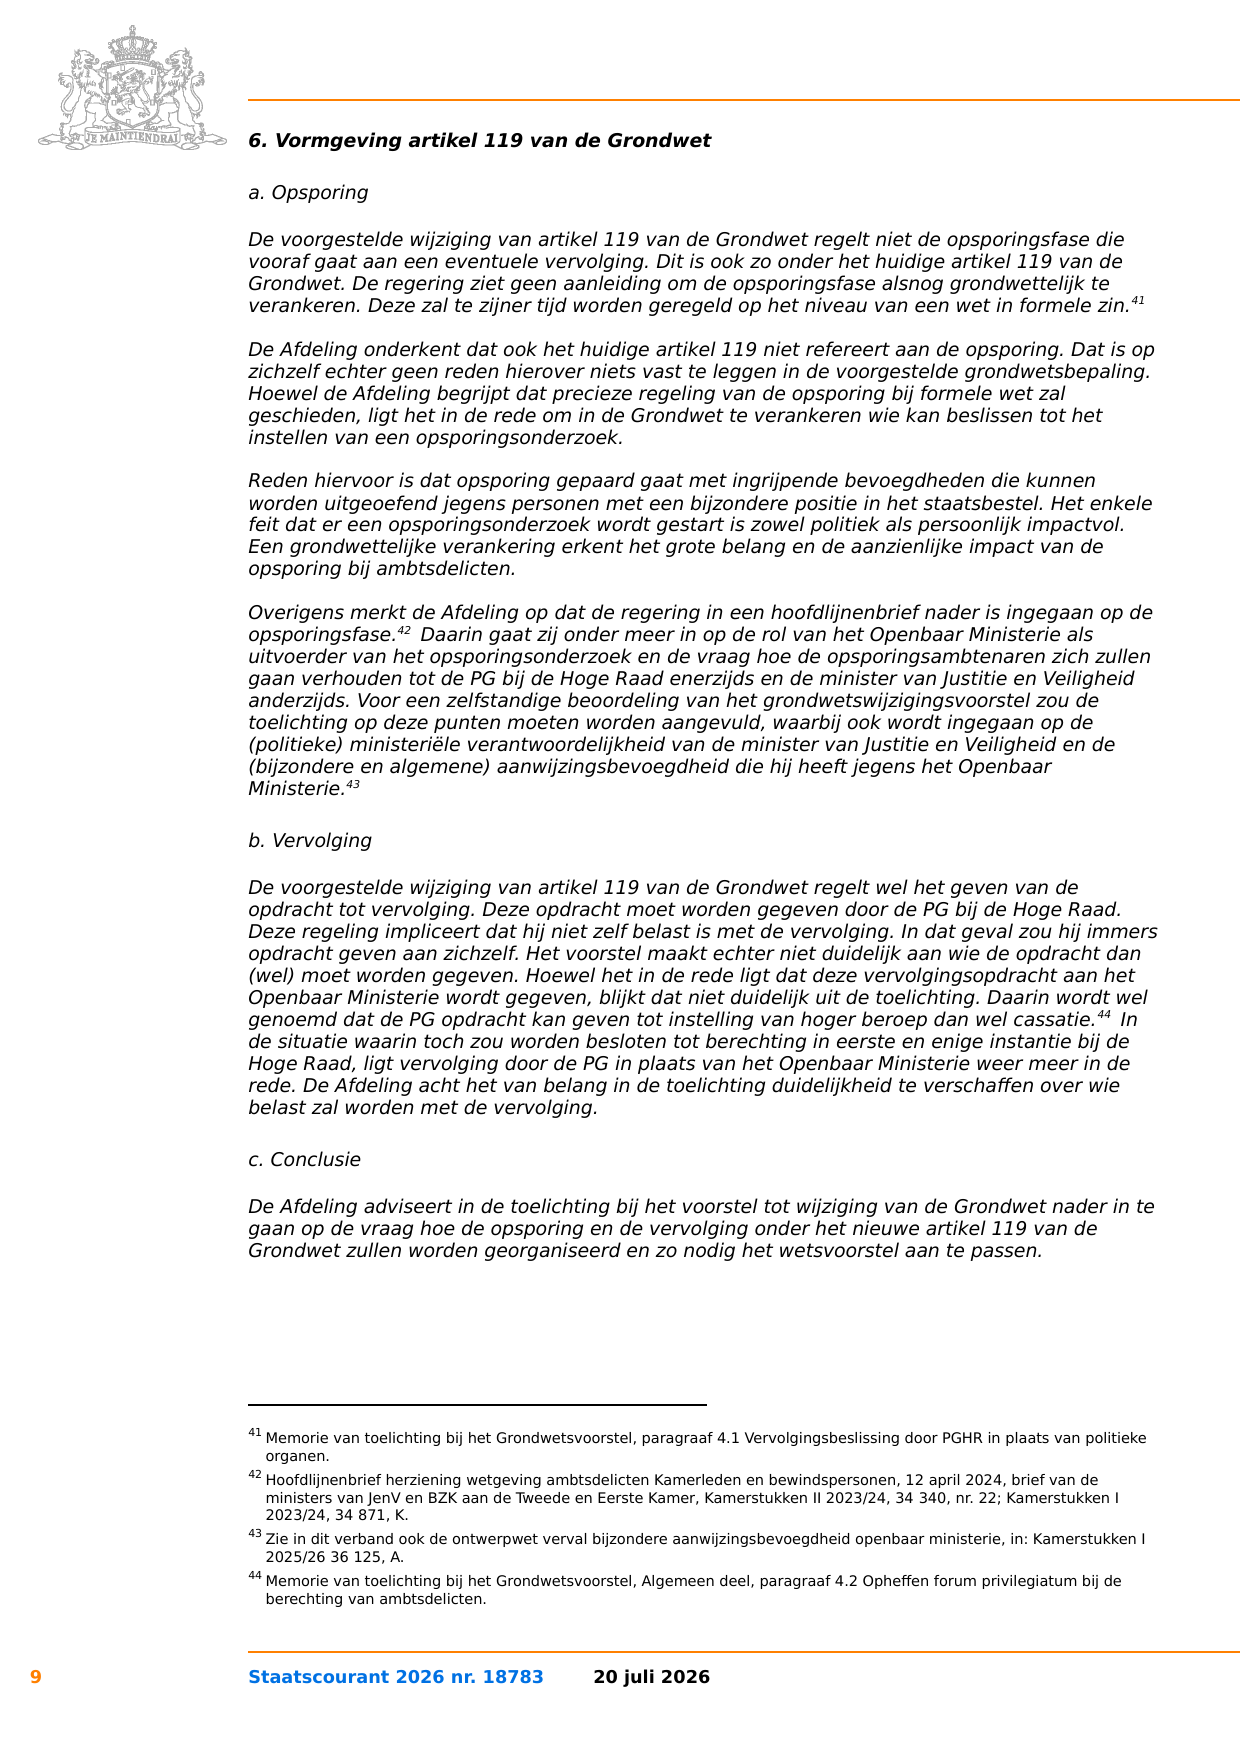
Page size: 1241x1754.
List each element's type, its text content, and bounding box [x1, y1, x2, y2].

subtitle b. Vervolging [248, 830, 1163, 852]
text De Afdeling onderkent dat ook het huidige artikel 119 niet refereert aan de opsporing. Dat is op zichzelf echter geen reden hierover niets vast te leggen in de voorgestelde grondwetsbepaling. Hoewel de Afdeling begrijpt dat precieze regeling van de opsporing bij formele wet zal geschieden, ligt het in de rede om in de Grondwet te verankeren wie kan beslissen tot het instellen van een opsporingsonderzoek. [248, 339, 1163, 448]
subtitle c. Conclusie [248, 1149, 1163, 1171]
subtitle 6. Vormgeving artikel 119 van de Grondwet [248, 130, 1163, 152]
text De voorgestelde wijziging van artikel 119 van de Grondwet regelt wel het geven van de opdracht tot vervolging. Deze opdracht moet worden gegeven door de PG bij de Hoge Raad. Deze regeling impliceert dat hij niet zelf belast is met de vervolging. In dat geval zou hij immers opdracht geven aan zichzelf. Het voorstel maakt echter niet duidelijk aan wie de opdracht dan (wel) moet worden gegeven. Hoewel het in de rede ligt dat deze vervolgingsopdracht aan het Openbaar Ministerie wordt gegeven, blijkt dat niet duidelijk uit de toelichting. Daarin wordt wel genoemd dat de PG opdracht kan geven tot instelling van hoger beroep dan wel cassatie. In de situatie waarin toch zou worden besloten tot berechting in eerste en enige instantie bij de Hoge Raad, ligt vervolging door de PG in plaats van het Openbaar Ministerie weer meer in de rede. De Afdeling acht het van belang in de toelichting duidelijkheid te verschaffen over wie belast zal worden met de vervolging. [248, 877, 1163, 1119]
text De voorgestelde wijziging van artikel 119 van de Grondwet regelt niet de opsporingsfase die vooraf gaat aan een eventuele vervolging. Dit is ook zo onder het huidige artikel 119 van de Grondwet. De regering ziet geen aanleiding om de opsporingsfase alsnog grondwettelijk te verankeren. Deze zal te zijner tijd worden geregeld op het niveau van een wet in formele zin. [248, 229, 1163, 317]
text Overigens merkt de Afdeling op dat de regering in een hoofdlijnenbrief nader is ingegaan op de opsporingsfase. Daarin gaat zij onder meer in op de rol van het Openbaar Ministerie als uitvoerder van het opsporingsonderzoek en de vraag hoe de opsporingsambtenaren zich zullen gaan verhouden tot de PG bij de Hoge Raad enerzijds en de minister van Justitie en Veiligheid anderzijds. Voor een zelfstandige beoordeling van het grondwetswijzigingsvoorstel zou de toelichting op deze punten moeten worden aangevuld, waarbij ook wordt ingegaan op de (politieke) ministeriële verantwoordelijkheid van de minister van Justitie en Veiligheid en de (bijzondere en algemene) aanwijzingsbevoegdheid die hij heeft jegens het Openbaar Ministerie. [248, 602, 1163, 800]
text De Afdeling adviseert in de toelichting bij het voorstel tot wijziging van de Grondwet nader in te gaan op de vraag hoe de opsporing en de vervolging onder het nieuwe artikel 119 van de Grondwet zullen worden georganiseerd en zo nodig het wetsvoorstel aan te passen. [248, 1196, 1163, 1262]
text Hoofdlijnenbrief herziening wetgeving ambtsdelicten Kamerleden en bewindspersonen, 12 april 2024, brief van de ministers van JenV en BZK aan de Tweede en Eerste Kamer, Kamerstukken II 2023/24, 34 340, nr. 22; Kamerstukken I 2023/24, 34 871, K. [248, 1468, 1163, 1524]
text Reden hiervoor is dat opsporing gepaard gaat met ingrijpende bevoegdheden die kunnen worden uitgeoefend jegens personen met een bijzondere positie in het staatsbestel. Het enkele feit dat er een opsporingsonderzoek wordt gestart is zowel politiek als persoonlijk impactvol. Een grondwettelijke verankering erkent het grote belang en de aanzienlijke impact van de opsporing bij ambtsdelicten. [248, 470, 1163, 580]
text Memorie van toelichting bij het Grondwetsvoorstel, paragraaf 4.1 Vervolgingsbeslissing door PGHR in plaats van politieke organen. [248, 1426, 1163, 1465]
subtitle a. Opsporing [248, 182, 1163, 204]
text Memorie van toelichting bij het Grondwetsvoorstel, Algemeen deel, paragraaf 4.2 Opheffen forum privilegiatum bij de berechting van ambtsdelicten. [248, 1569, 1163, 1608]
text Zie in dit verband ook de ontwerpwet verval bijzondere aanwijzingsbevoegdheid openbaar ministerie, in: Kamerstukken I 2025/26 36 125, A. [248, 1527, 1163, 1566]
picture [38, 25, 227, 150]
